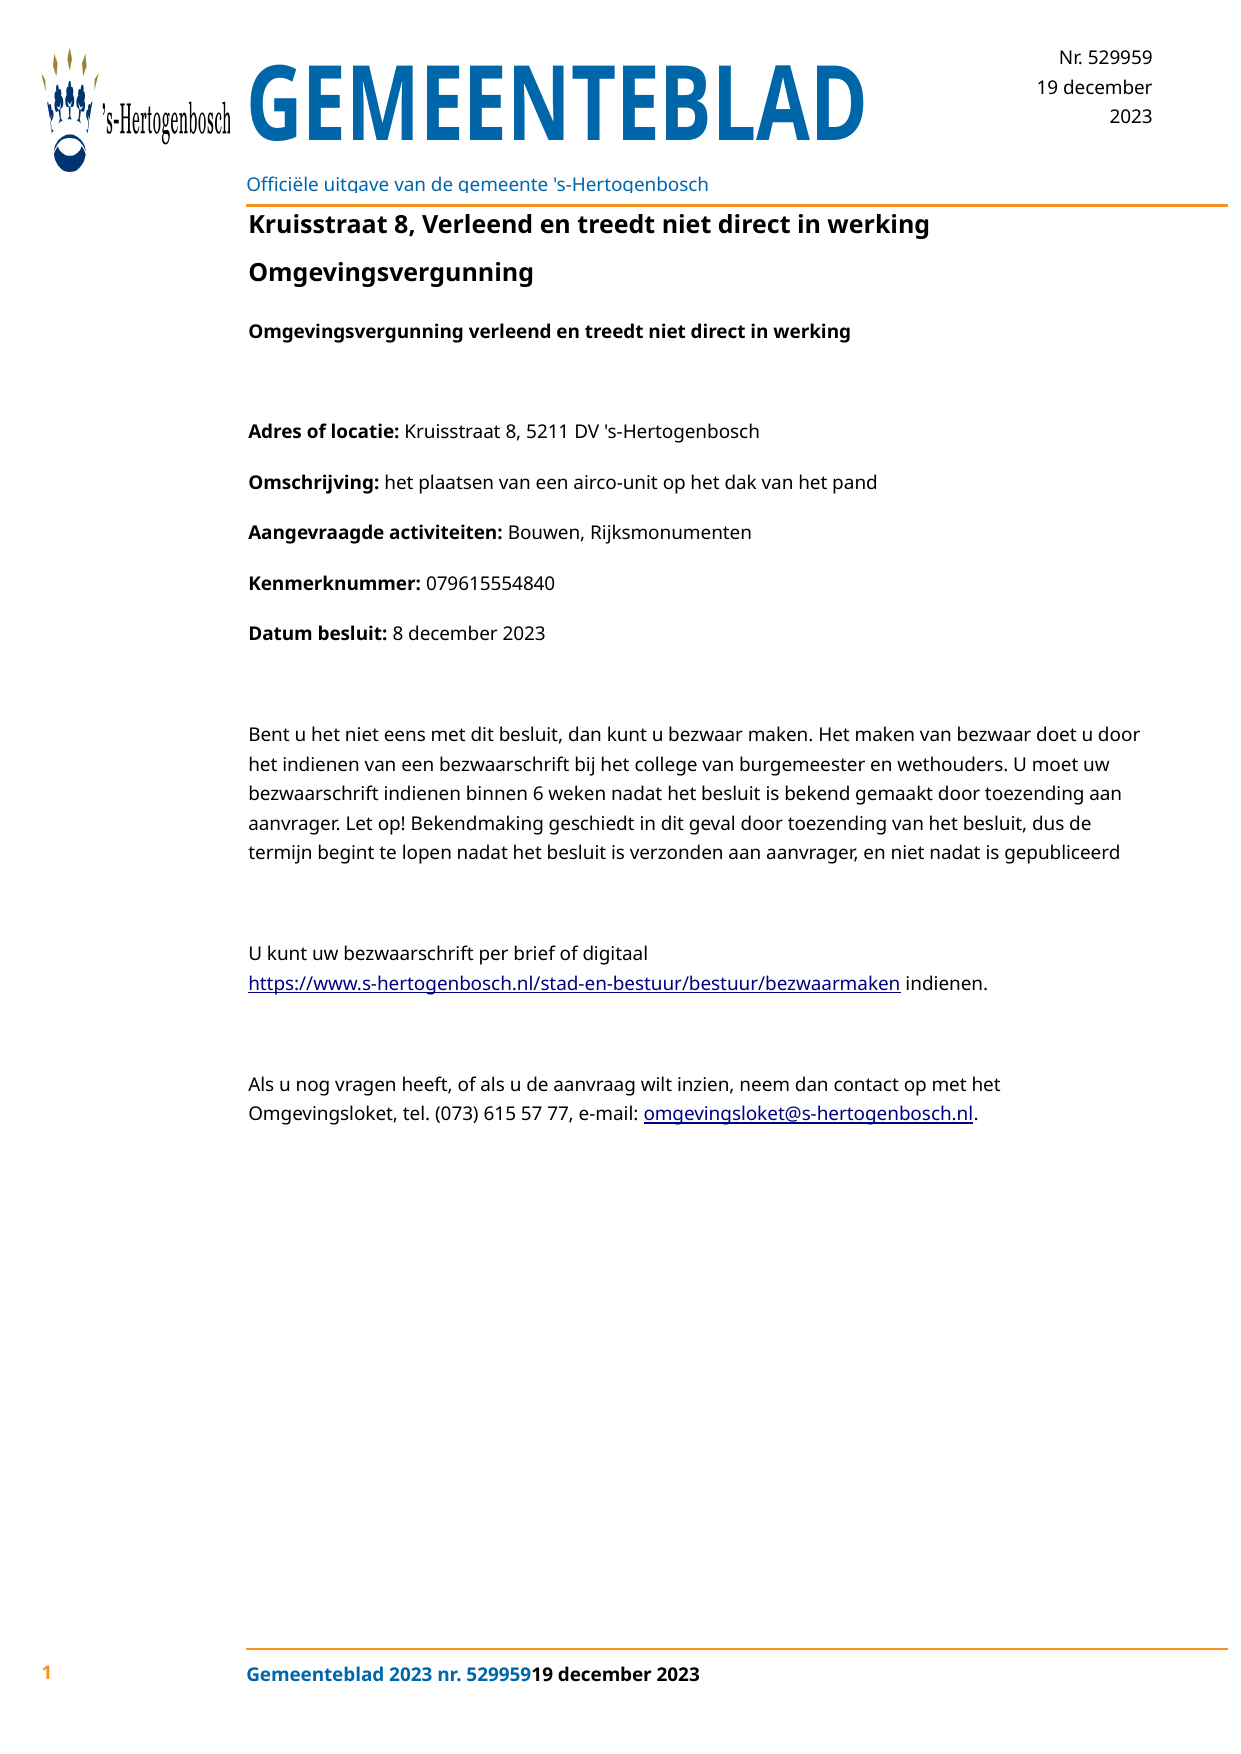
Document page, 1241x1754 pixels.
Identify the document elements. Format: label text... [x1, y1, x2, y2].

text Als u nog vragen heeft, of als u de aanvraag wilt inzien, neem dan contact op met het Omgevingsloket, tel. (073) 615 57 77, e-mail: omgevingsloket@s-hertogenbosch.nl. [248, 1071, 1152, 1126]
text Omschrijving: het plaatsen van een airco-unit op het dak van het pand [248, 469, 1152, 495]
text Omgevingsvergunning verleend en treedt niet direct in werking [248, 318, 1152, 344]
text U kunt uw bezwaarschrift per brief of digitaal https://www.s-hertogenbosch.nl/stad-en-bestuur/bestuur/bezwaarmaken indienen. [248, 940, 1152, 996]
text Kruisstraat 8, Verleend en treedt niet direct in werking Omgevingsvergunning [248, 207, 1152, 288]
text Aangevraagde activiteiten: Bouwen, Rijksmonumenten [248, 519, 1152, 545]
text Bent u het niet eens met dit besluit, dan kunt u bezwaar maken. Het maken van bezwaar doet u door het indienen van een bezwaarschrift bij het college van burgemeester en wethouders. U moet uw bezwaarschrift indienen binnen 6 weken nadat het besluit is bekend gemaakt door toezending aan aanvrager. Let op! Bekendmaking geschiedt in dit geval door toezending van het besluit, dus de termijn begint te lopen nadat het besluit is verzonden aan aanvrager, en niet nadat is gepubliceerd [248, 721, 1152, 865]
text Adres of locatie: Kruisstraat 8, 5211 DV 's-Hertogenbosch [248, 419, 1152, 444]
text Datum besluit: 8 december 2023 [248, 620, 1152, 646]
picture [41, 47, 231, 172]
text Kenmerknummer: 079615554840 [248, 570, 1152, 596]
